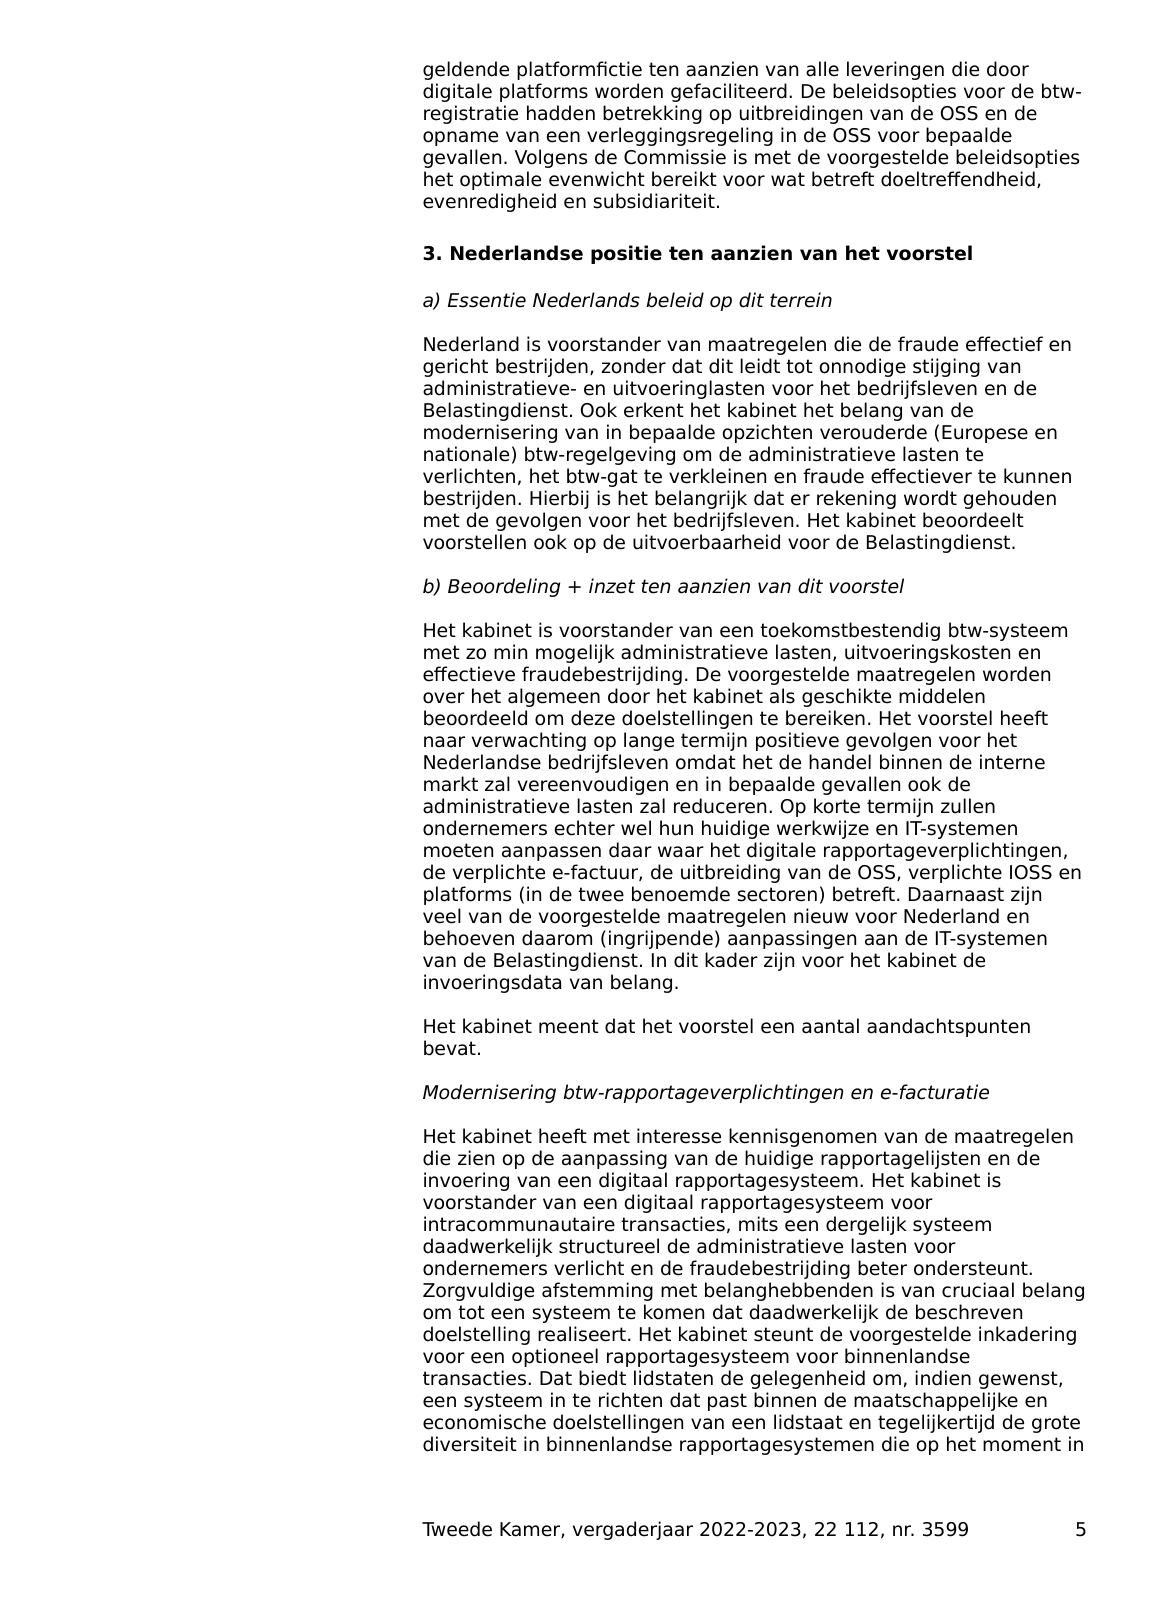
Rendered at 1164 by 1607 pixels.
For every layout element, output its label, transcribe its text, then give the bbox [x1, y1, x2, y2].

subtitle Modernisering btw-rapportageverplichtingen en e-facturatie [422, 1082, 1087, 1104]
subtitle 3. Nederlandse positie ten aanzien van het voorstel [422, 243, 1087, 265]
subtitle b) Beoordeling + inzet ten aanzien van dit voorstel [422, 576, 1087, 598]
text geldende platformfictie ten aanzien van alle leveringen die door digitale platforms worden gefaciliteerd. De beleidsopties voor de btw-registratie hadden betrekking op uitbreidingen van de OSS en de opname van een verleggingsregeling in de OSS voor bepaalde gevallen. Volgens de Commissie is met de voorgestelde beleidsopties het optimale evenwicht bereikt voor wat betreft doeltreffendheid, evenredigheid en subsidiariteit. [422, 59, 1087, 213]
subtitle a) Essentie Nederlands beleid op dit terrein [422, 290, 1087, 312]
text Het kabinet meent dat het voorstel een aantal aandachtspunten bevat. [422, 1016, 1087, 1060]
text Het kabinet heeft met interesse kennisgenomen van de maatregelen die zien op de aanpassing van de huidige rapportagelijsten en de invoering van een digitaal rapportagesysteem. Het kabinet is voorstander van een digitaal rapportagesysteem voor intracommunautaire transacties, mits een dergelijk systeem daadwerkelijk structureel de administratieve lasten voor ondernemers verlicht en de fraudebestrijding beter ondersteunt. Zorgvuldige afstemming met belanghebbenden is van cruciaal belang om tot een systeem te komen dat daadwerkelijk de beschreven doelstelling realiseert. Het kabinet steunt de voorgestelde inkadering voor een optioneel rapportagesysteem voor binnenlandse transacties. Dat biedt lidstaten de gelegenheid om, indien gewenst, een systeem in te richten dat past binnen de maatschappelijke en economische doelstellingen van een lidstaat en tegelijkertijd de grote diversiteit in binnenlandse rapportagesystemen die op het moment in [422, 1126, 1087, 1456]
text Het kabinet is voorstander van een toekomstbestendig btw-systeem met zo min mogelijk administratieve lasten, uitvoeringskosten en effectieve fraudebestrijding. De voorgestelde maatregelen worden over het algemeen door het kabinet als geschikte middelen beoordeeld om deze doelstellingen te bereiken. Het voorstel heeft naar verwachting op lange termijn positieve gevolgen voor het Nederlandse bedrijfsleven omdat het de handel binnen de interne markt zal vereenvoudigen en in bepaalde gevallen ook de administratieve lasten zal reduceren. Op korte termijn zullen ondernemers echter wel hun huidige werkwijze en IT-systemen moeten aanpassen daar waar het digitale rapportageverplichtingen, de verplichte e-factuur, de uitbreiding van de OSS, verplichte IOSS en platforms (in de twee benoemde sectoren) betreft. Daarnaast zijn veel van de voorgestelde maatregelen nieuw voor Nederland en behoeven daarom (ingrijpende) aanpassingen aan de IT-systemen van de Belastingdienst. In dit kader zijn voor het kabinet de invoeringsdata van belang. [422, 620, 1087, 994]
text Nederland is voorstander van maatregelen die de fraude effectief en gericht bestrijden, zonder dat dit leidt tot onnodige stijging van administratieve- en uitvoeringlasten voor het bedrijfsleven en de Belastingdienst. Ook erkent het kabinet het belang van de modernisering van in bepaalde opzichten verouderde (Europese en nationale) btw-regelgeving om de administratieve lasten te verlichten, het btw-gat te verkleinen en fraude effectiever te kunnen bestrijden. Hierbij is het belangrijk dat er rekening wordt gehouden met de gevolgen voor het bedrijfsleven. Het kabinet beoordeelt voorstellen ook op de uitvoerbaarheid voor de Belastingdienst. [422, 334, 1087, 554]
